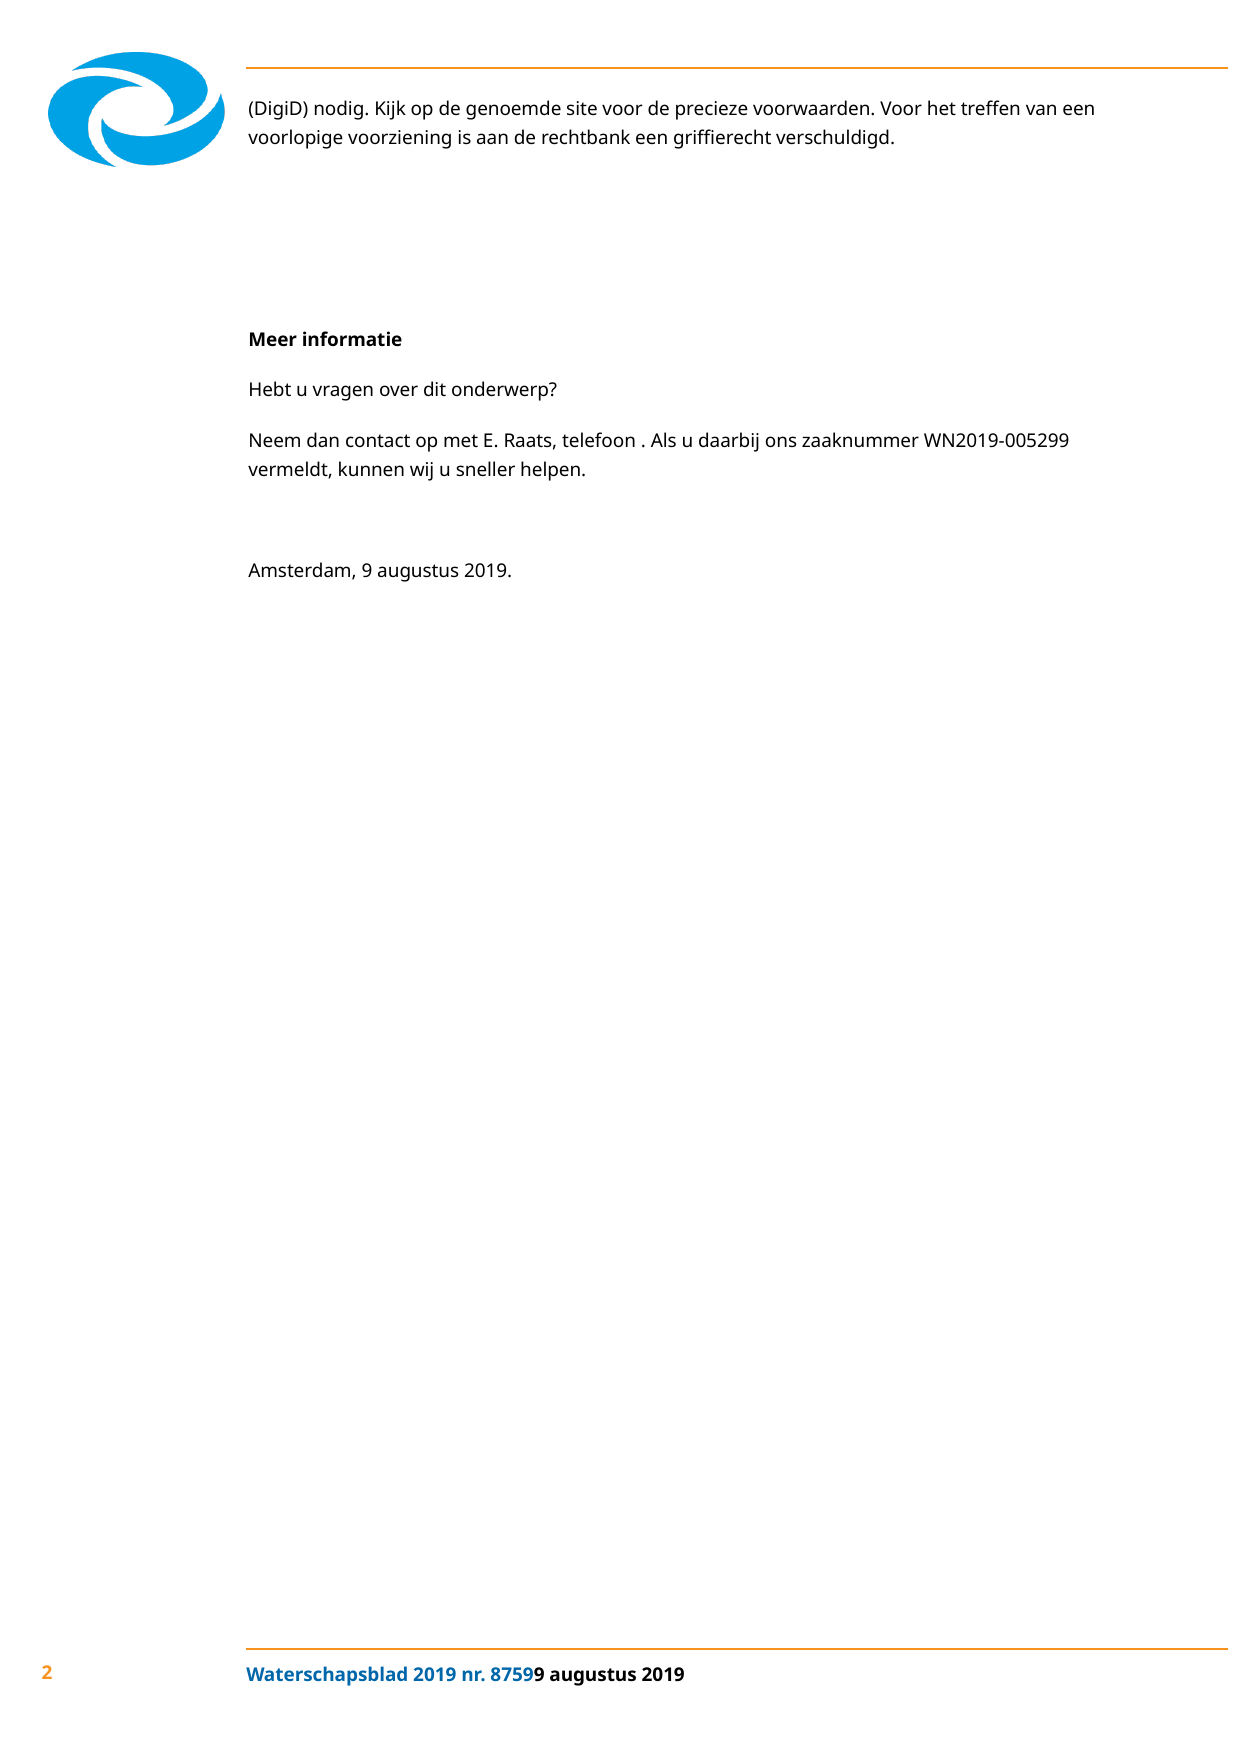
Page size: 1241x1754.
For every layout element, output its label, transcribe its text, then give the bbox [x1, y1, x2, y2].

text Neem dan contact op met E. Raats, telefoon . Als u daarbij ons zaaknummer WN2019-005299 vermeldt, kunnen wij u sneller helpen. [248, 427, 1152, 482]
picture [41, 47, 231, 172]
text Meer informatie [248, 326, 1152, 352]
text Hebt u vragen over dit onderwerp? [248, 376, 1152, 402]
text (DigiD) nodig. Kijk op de genoemde site voor de precieze voorwaarden. Voor het treffen van een voorlopige voorziening is aan de rechtbank een griffierecht verschuldigd. [248, 95, 1152, 150]
text Amsterdam, 9 augustus 2019. [248, 557, 1152, 583]
